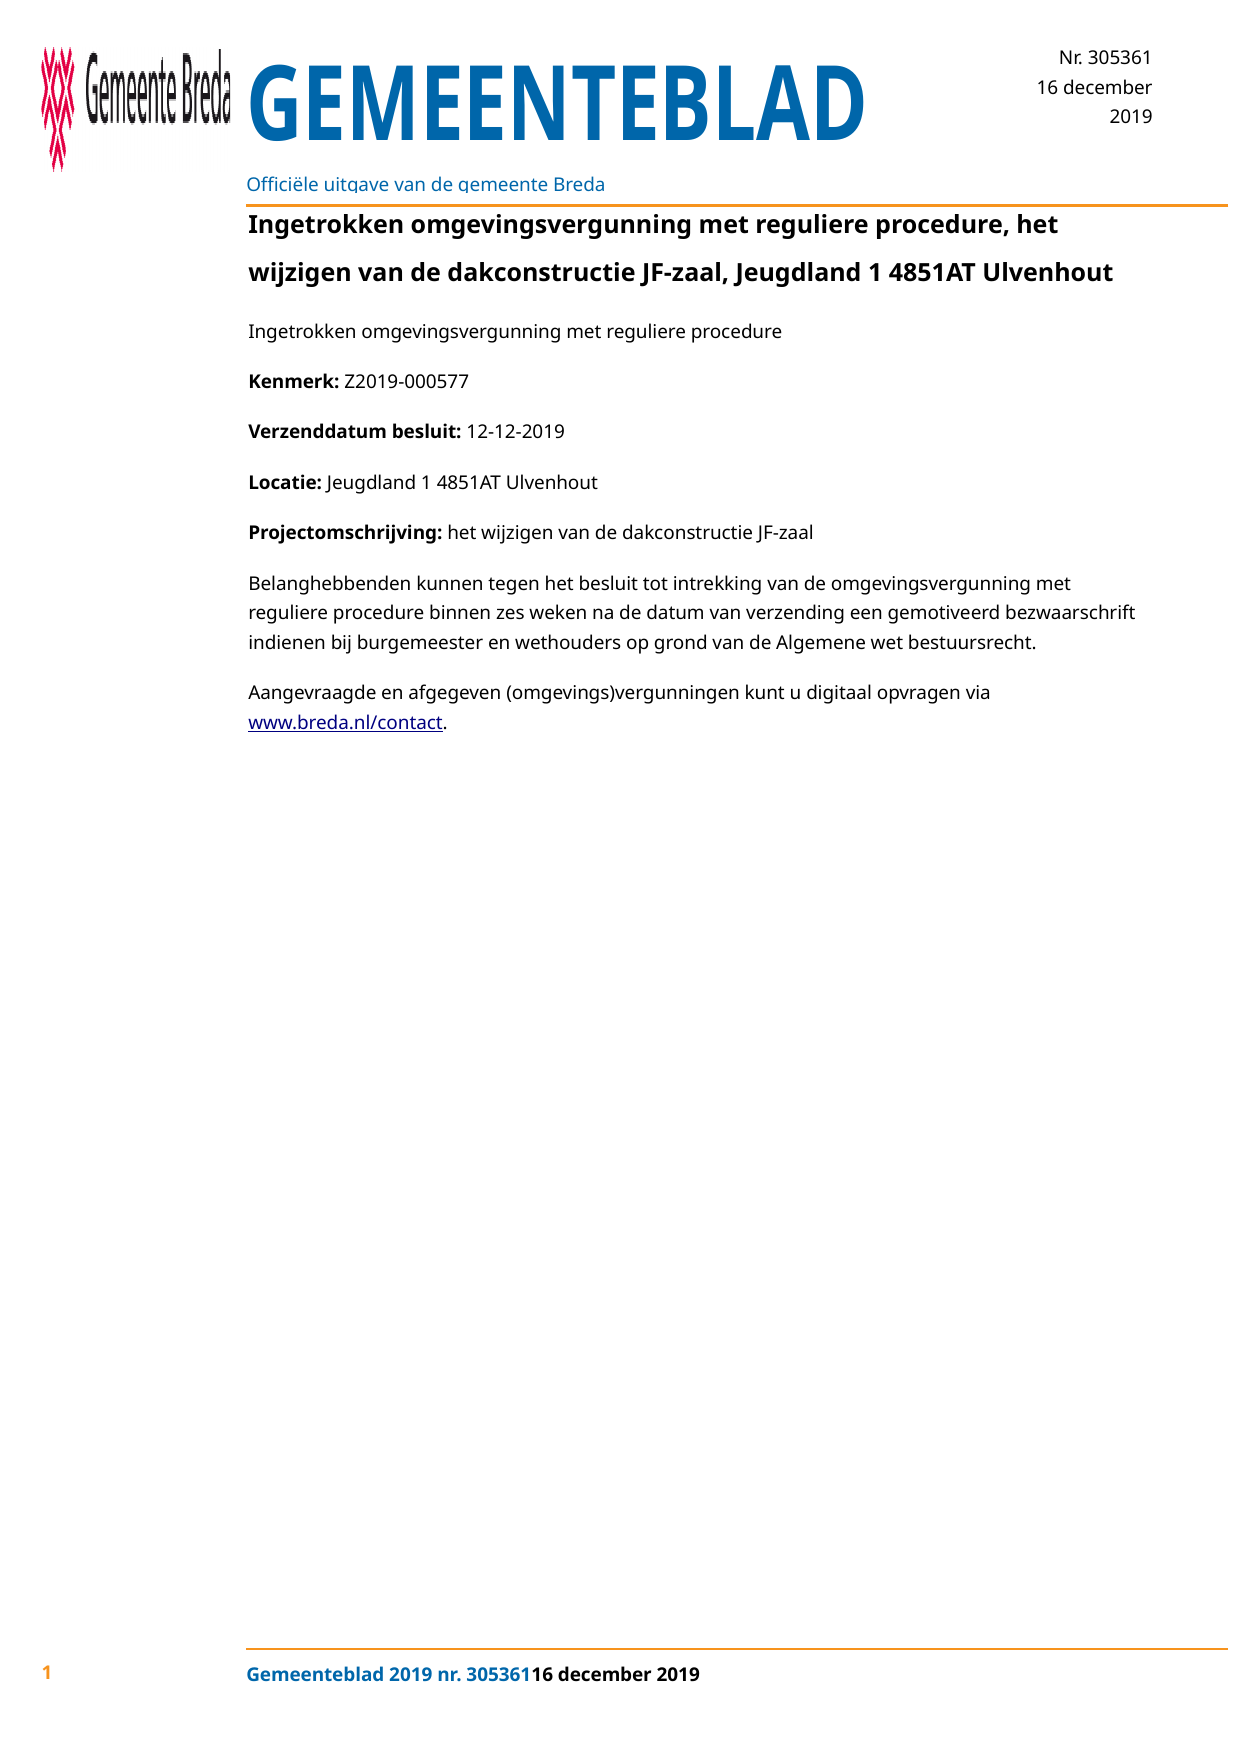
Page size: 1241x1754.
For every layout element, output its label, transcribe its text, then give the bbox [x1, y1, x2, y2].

text Projectomschrijving: het wijzigen van de dakconstructie JF-zaal [248, 519, 1152, 545]
text Verzenddatum besluit: 12-12-2019 [248, 419, 1152, 444]
text Aangevraagde en afgegeven (omgevings)vergunningen kunt u digitaal opvragen via www.breda.nl/contact. [248, 679, 1152, 735]
picture [41, 47, 231, 172]
text Kenmerk: Z2019-000577 [248, 368, 1152, 394]
text Ingetrokken omgevingsvergunning met reguliere procedure [248, 318, 1152, 344]
text Belanghebbenden kunnen tegen het besluit tot intrekking van de omgevingsvergunning met reguliere procedure binnen zes weken na de datum van verzending een gemotiveerd bezwaarschrift indienen bij burgemeester en wethouders op grond van de Algemene wet bestuursrecht. [248, 570, 1152, 655]
text Ingetrokken omgevingsvergunning met reguliere procedure, het wijzigen van de dakconstructie JF-zaal, Jeugdland 1 4851AT Ulvenhout [248, 207, 1152, 288]
text Locatie: Jeugdland 1 4851AT Ulvenhout [248, 469, 1152, 495]
